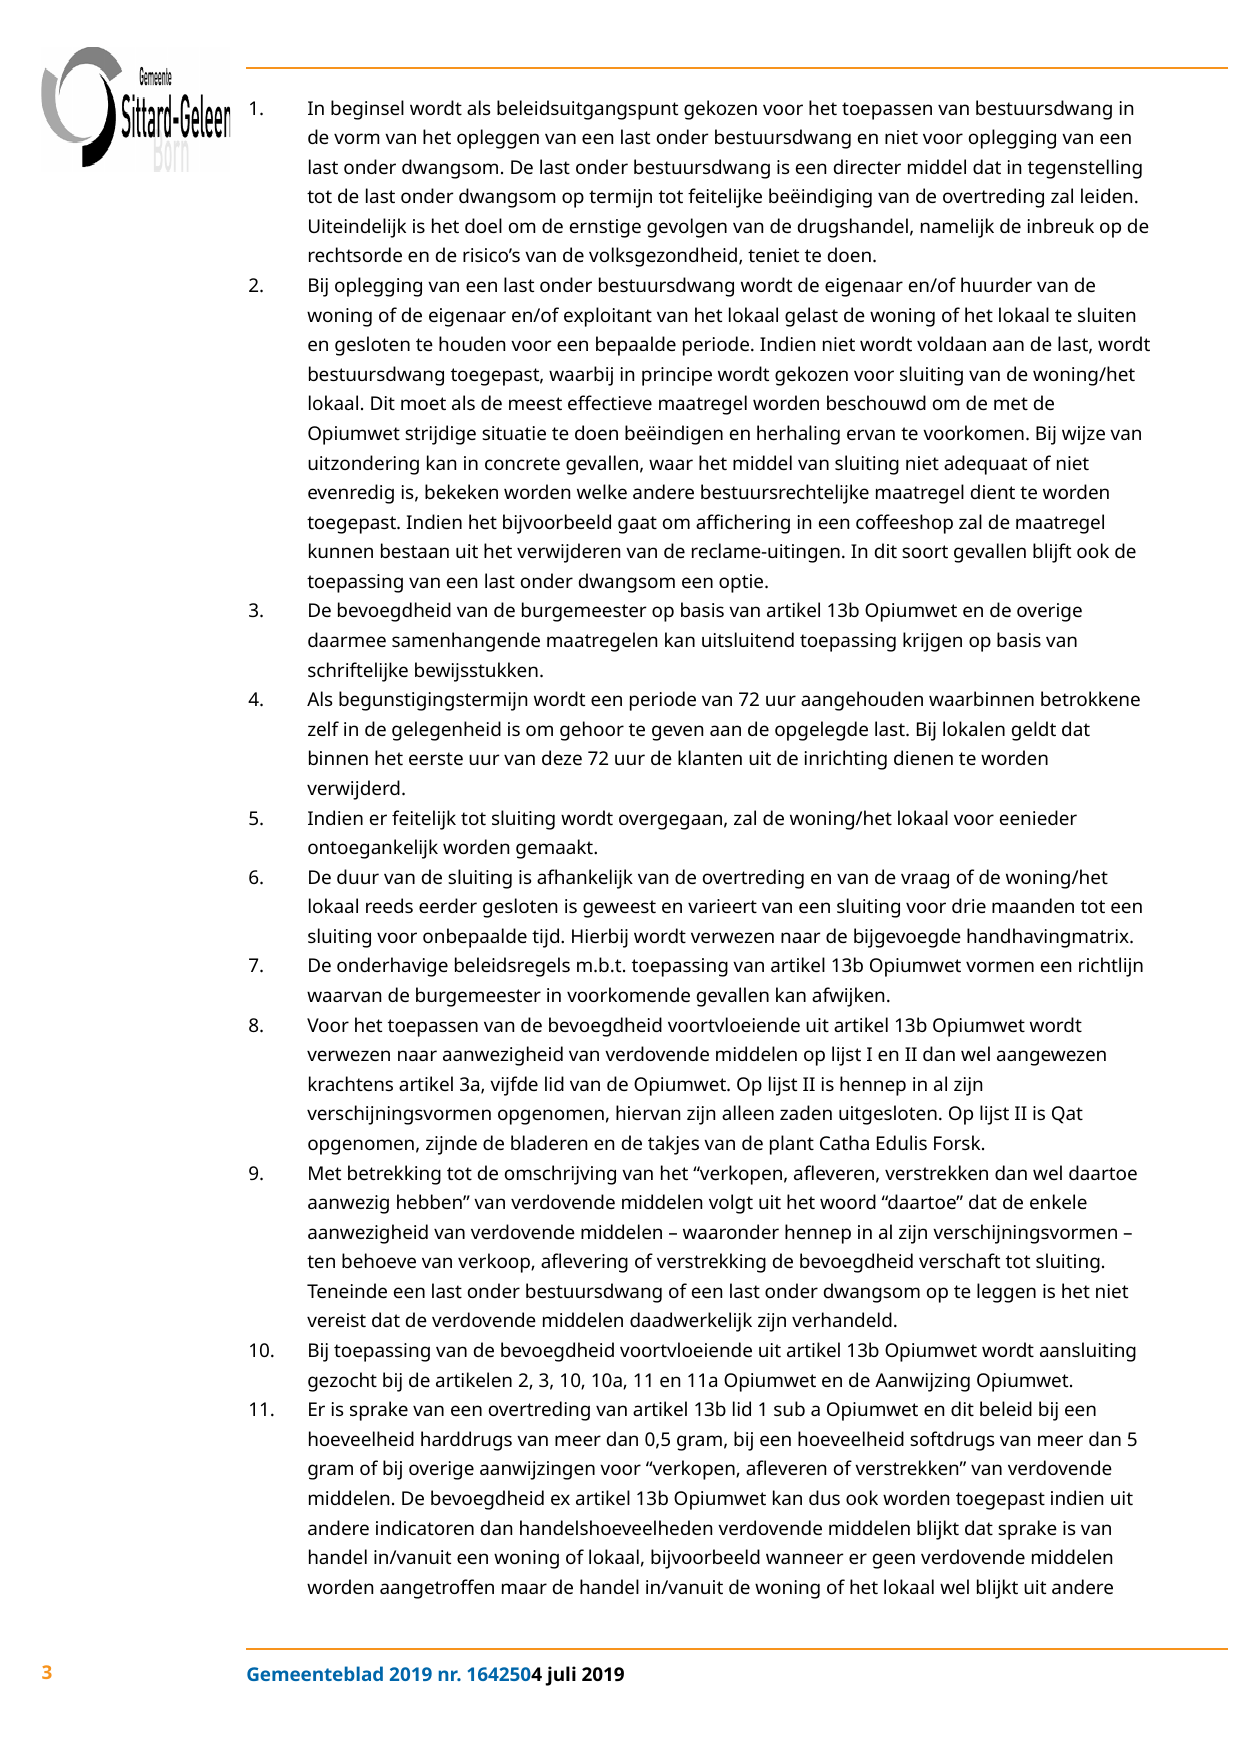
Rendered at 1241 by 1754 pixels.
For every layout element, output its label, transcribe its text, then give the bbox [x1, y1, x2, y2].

list Indien er feitelijk tot sluiting wordt overgegaan, zal de woning/het lokaal voor eenieder ontoegankelijk worden gemaakt. [248, 805, 1152, 860]
list Er is sprake van een overtreding van artikel 13b lid 1 sub a Opiumwet en dit beleid bij een hoeveelheid harddrugs van meer dan 0,5 gram, bij een hoeveelheid softdrugs van meer dan 5 gram of bij overige aanwijzingen voor “verkopen, afleveren of verstrekken” van verdovende middelen. De bevoegdheid ex artikel 13b Opiumwet kan dus ook worden toegepast indien uit andere indicatoren dan handelshoeveelheden verdovende middelen blijkt dat sprake is van handel in/vanuit een woning of lokaal, bijvoorbeeld wanneer er geen verdovende middelen worden aangetroffen maar de handel in/vanuit de woning of het lokaal wel blijkt uit andere [248, 1396, 1152, 1600]
list Bij toepassing van de bevoegdheid voortvloeiende uit artikel 13b Opiumwet wordt aansluiting gezocht bij de artikelen 2, 3, 10, 10a, 11 en 11a Opiumwet en de Aanwijzing Opiumwet. [248, 1337, 1152, 1393]
list De duur van de sluiting is afhankelijk van de overtreding en van de vraag of de woning/het lokaal reeds eerder gesloten is geweest en varieert van een sluiting voor drie maanden tot een sluiting voor onbepaalde tijd. Hierbij wordt verwezen naar de bijgevoegde handhavingmatrix. [248, 864, 1152, 949]
list Voor het toepassen van de bevoegdheid voortvloeiende uit artikel 13b Opiumwet wordt verwezen naar aanwezigheid van verdovende middelen op lijst I en II dan wel aangewezen krachtens artikel 3a, vijfde lid van de Opiumwet. Op lijst II is hennep in al zijn verschijningsvormen opgenomen, hiervan zijn alleen zaden uitgesloten. Op lijst II is Qat opgenomen, zijnde de bladeren en de takjes van de plant Catha Edulis Forsk. [248, 1012, 1152, 1156]
list Met betrekking tot de omschrijving van het “verkopen, afleveren, verstrekken dan wel daartoe aanwezig hebben” van verdovende middelen volgt uit het woord “daartoe” dat de enkele aanwezigheid van verdovende middelen – waaronder hennep in al zijn verschijningsvormen – ten behoeve van verkoop, aflevering of verstrekking de bevoegdheid verschaft tot sluiting. Teneinde een last onder bestuursdwang of een last onder dwangsom op te leggen is het niet vereist dat de verdovende middelen daadwerkelijk zijn verhandeld. [248, 1160, 1152, 1333]
list De onderhavige beleidsregels m.b.t. toepassing van artikel 13b Opiumwet vormen een richtlijn waarvan de burgemeester in voorkomende gevallen kan afwijken. [248, 953, 1152, 1008]
list De bevoegdheid van de burgemeester op basis van artikel 13b Opiumwet en de overige daarmee samenhangende maatregelen kan uitsluitend toepassing krijgen op basis van schriftelijke bewijsstukken. [248, 598, 1152, 683]
list Als begunstigingstermijn wordt een periode van 72 uur aangehouden waarbinnen betrokkene zelf in de gelegenheid is om gehoor te geven aan de opgelegde last. Bij lokalen geldt dat binnen het eerste uur van deze 72 uur de klanten uit de inrichting dienen te worden verwijderd. [248, 686, 1152, 801]
list In beginsel wordt als beleidsuitgangspunt gekozen voor het toepassen van bestuursdwang in de vorm van het opleggen van een last onder bestuursdwang en niet voor oplegging van een last onder dwangsom. De last onder bestuursdwang is een directer middel dat in tegenstelling tot de last onder dwangsom op termijn tot feitelijke beëindiging van de overtreding zal leiden. Uiteindelijk is het doel om de ernstige gevolgen van de drugshandel, namelijk de inbreuk op de rechtsorde en de risico’s van de volksgezondheid, teniet te doen. [248, 95, 1152, 268]
picture [41, 47, 231, 172]
list Bij oplegging van een last onder bestuursdwang wordt de eigenaar en/of huurder van de woning of de eigenaar en/of exploitant van het lokaal gelast de woning of het lokaal te sluiten en gesloten te houden voor een bepaalde periode. Indien niet wordt voldaan aan de last, wordt bestuursdwang toegepast, waarbij in principe wordt gekozen voor sluiting van de woning/het lokaal. Dit moet als de meest effectieve maatregel worden beschouwd om de met de Opiumwet strijdige situatie te doen beëindigen en herhaling ervan te voorkomen. Bij wijze van uitzondering kan in concrete gevallen, waar het middel van sluiting niet adequaat of niet evenredig is, bekeken worden welke andere bestuursrechtelijke maatregel dient te worden toegepast. Indien het bijvoorbeeld gaat om affichering in een coffeeshop zal de maatregel kunnen bestaan uit het verwijderen van de reclame-uitingen. In dit soort gevallen blijft ook de toepassing van een last onder dwangsom een optie. [248, 272, 1152, 594]
